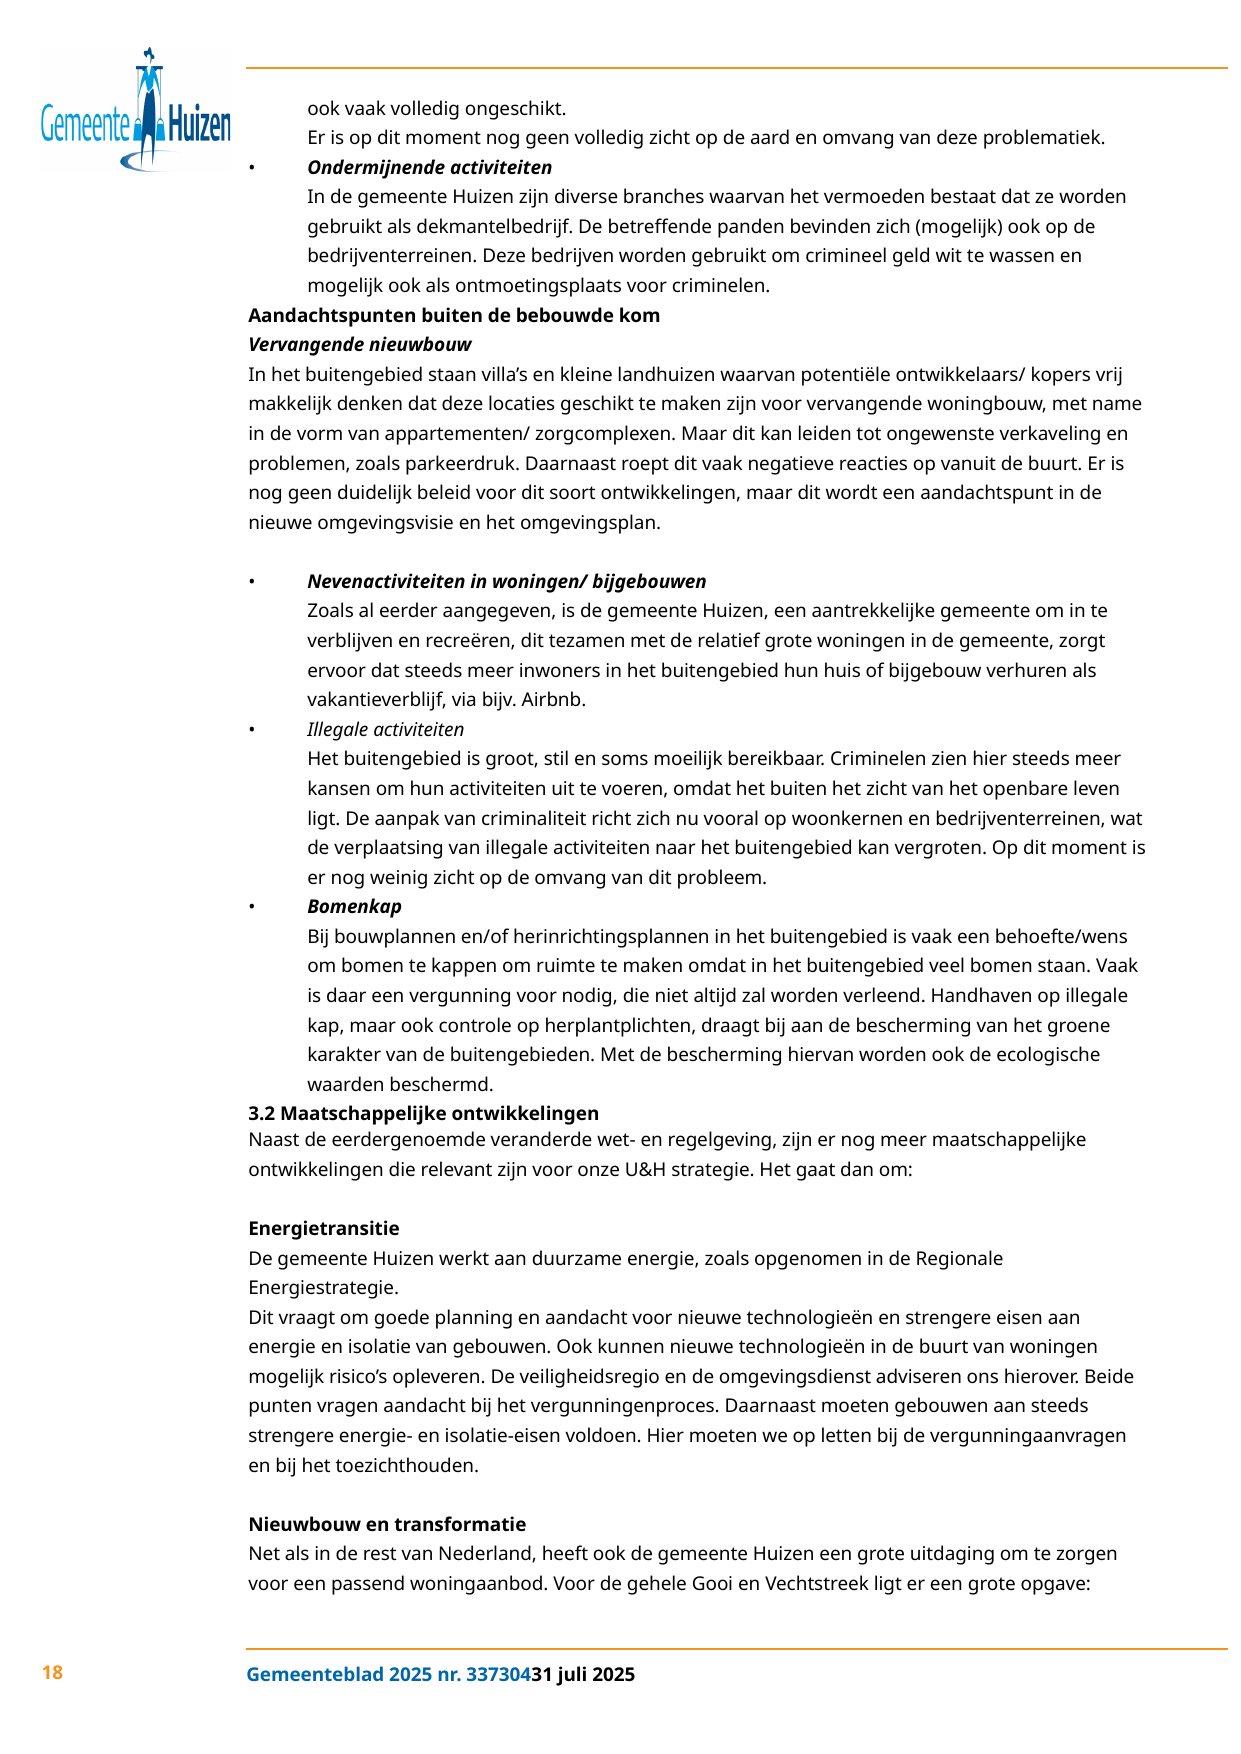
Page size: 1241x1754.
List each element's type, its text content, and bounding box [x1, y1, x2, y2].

list Zoals al eerder aangegeven, is de gemeente Huizen, een aantrekkelijke gemeente om in te verblijven en recreëren, dit tezamen met de relatief grote woningen in de gemeente, zorgt ervoor dat steeds meer inwoners in het buitengebied hun huis of bijgebouw verhuren als vakantieverblijf, via bijv. Airbnb. [248, 598, 1152, 712]
text Nieuwbouw en transformatie [248, 1511, 1152, 1537]
list Illegale activiteiten [248, 716, 1152, 742]
text Energietransitie [248, 1215, 1152, 1241]
text Vervangende nieuwbouw [248, 331, 1152, 357]
list ook vaak volledig ongeschikt. [248, 95, 1152, 121]
text Aandachtspunten buiten de bebouwde kom [248, 302, 1152, 328]
list Er is op dit moment nog geen volledig zicht op de aard en omvang van deze problematiek. [248, 124, 1152, 150]
text In het buitengebied staan villa’s en kleine landhuizen waarvan potentiële ontwikkelaars/ kopers vrij makkelijk denken dat deze locaties geschikt te maken zijn voor vervangende woningbouw, met name in de vorm van appartementen/ zorgcomplexen. Maar dit kan leiden tot ongewenste verkaveling en problemen, zoals parkeerdruk. Daarnaast roept dit vaak negatieve reacties op vanuit de buurt. Er is nog geen duidelijk beleid voor dit soort ontwikkelingen, maar dit wordt een aandachtspunt in de nieuwe omgevingsvisie en het omgevingsplan. [248, 361, 1152, 535]
list Ondermijnende activiteiten [248, 154, 1152, 180]
text Naast de eerdergenoemde veranderde wet- en regelgeving, zijn er nog meer maatschappelijke ontwikkelingen die relevant zijn voor onze U&H strategie. Het gaat dan om: [248, 1126, 1152, 1182]
text De gemeente Huizen werkt aan duurzame energie, zoals opgenomen in de Regionale Energiestrategie. [248, 1245, 1152, 1300]
text Dit vraagt om goede planning en aandacht voor nieuwe technologieën en strengere eisen aan energie en isolatie van gebouwen. Ook kunnen nieuwe technologieën in de buurt van woningen mogelijk risico’s opleveren. De veiligheidsregio en de omgevingsdienst adviseren ons hierover. Beide punten vragen aandacht bij het vergunningenproces. Daarnaast moeten gebouwen aan steeds strengere energie- en isolatie-eisen voldoen. Hier moeten we op letten bij de vergunningaanvragen en bij het toezichthouden. [248, 1304, 1152, 1477]
text 3.2 Maatschappelijke ontwikkelingen [248, 1101, 1152, 1126]
list Bij bouwplannen en/of herinrichtingsplannen in het buitengebied is vaak een behoefte/wens om bomen te kappen om ruimte te maken omdat in het buitengebied veel bomen staan. Vaak is daar een vergunning voor nodig, die niet altijd zal worden verleend. Handhaven op illegale kap, maar ook controle op herplantplichten, draagt bij aan de bescherming van het groene karakter van de buitengebieden. Met de bescherming hiervan worden ook de ecologische waarden beschermd. [248, 923, 1152, 1097]
list Het buitengebied is groot, stil en soms moeilijk bereikbaar. Criminelen zien hier steeds meer kansen om hun activiteiten uit te voeren, omdat het buiten het zicht van het openbare leven ligt. De aanpak van criminaliteit richt zich nu vooral op woonkernen en bedrijventerreinen, wat de verplaatsing van illegale activiteiten naar het buitengebied kan vergroten. Op dit moment is er nog weinig zicht op de omvang van dit probleem. [248, 746, 1152, 890]
text Net als in de rest van Nederland, heeft ook de gemeente Huizen een grote uitdaging om te zorgen voor een passend woningaanbod. Voor de gehele Gooi en Vechtstreek ligt er een grote opgave: [248, 1541, 1152, 1596]
list Bomenkap [248, 893, 1152, 919]
list In de gemeente Huizen zijn diverse branches waarvan het vermoeden bestaat dat ze worden gebruikt als dekmantelbedrijf. De betreffende panden bevinden zich (mogelijk) ook op de bedrijventerreinen. Deze bedrijven worden gebruikt om crimineel geld wit te wassen en mogelijk ook als ontmoetingsplaats voor criminelen. [248, 183, 1152, 298]
picture [41, 47, 231, 172]
list Nevenactiviteiten in woningen/ bijgebouwen [248, 568, 1152, 594]
